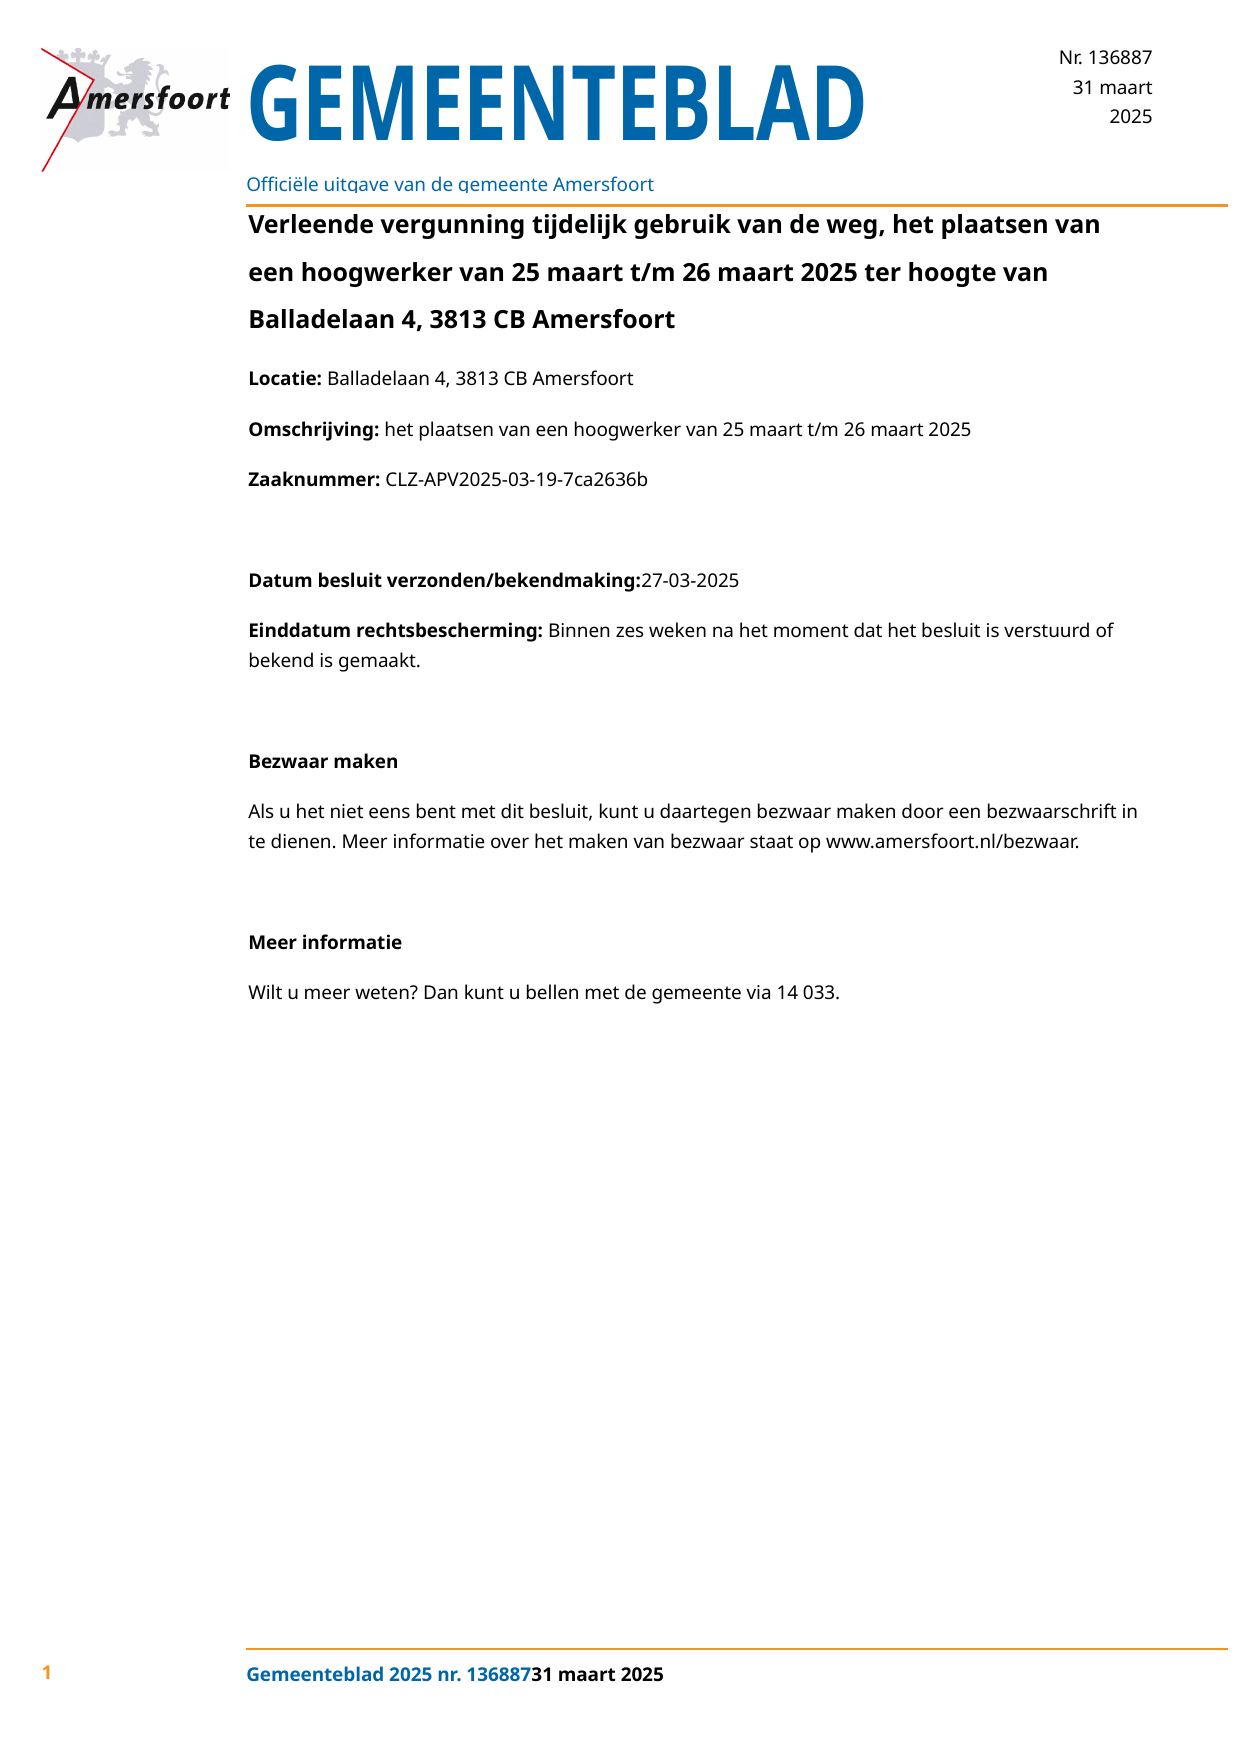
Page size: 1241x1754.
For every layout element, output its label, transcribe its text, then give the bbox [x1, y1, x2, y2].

text Omschrijving: het plaatsen van een hoogwerker van 25 maart t/m 26 maart 2025 [248, 416, 1152, 442]
text Zaaknummer: CLZ-APV2025-03-19-7ca2636b [248, 466, 1152, 492]
text Als u het niet eens bent met dit besluit, kunt u daartegen bezwaar maken door een bezwaarschrift in te dienen. Meer informatie over het maken van bezwaar staat op www.amersfoort.nl/bezwaar. [248, 798, 1152, 854]
text Einddatum rechtsbescherming: Binnen zes weken na het moment dat het besluit is verstuurd of bekend is gemaakt. [248, 618, 1152, 673]
text Wilt u meer weten? Dan kunt u bellen met de gemeente via 14 033. [248, 979, 1152, 1005]
picture [41, 47, 231, 172]
text Datum besluit verzonden/bekendmaking:27-03-2025 [248, 567, 1152, 593]
text Bezwaar maken [248, 748, 1152, 774]
text Meer informatie [248, 929, 1152, 954]
text Verleende vergunning tijdelijk gebruik van de weg, het plaatsen van een hoogwerker van 25 maart t/m 26 maart 2025 ter hoogte van Balladelaan 4, 3813 CB Amersfoort [248, 207, 1152, 336]
text Locatie: Balladelaan 4, 3813 CB Amersfoort [248, 366, 1152, 391]
